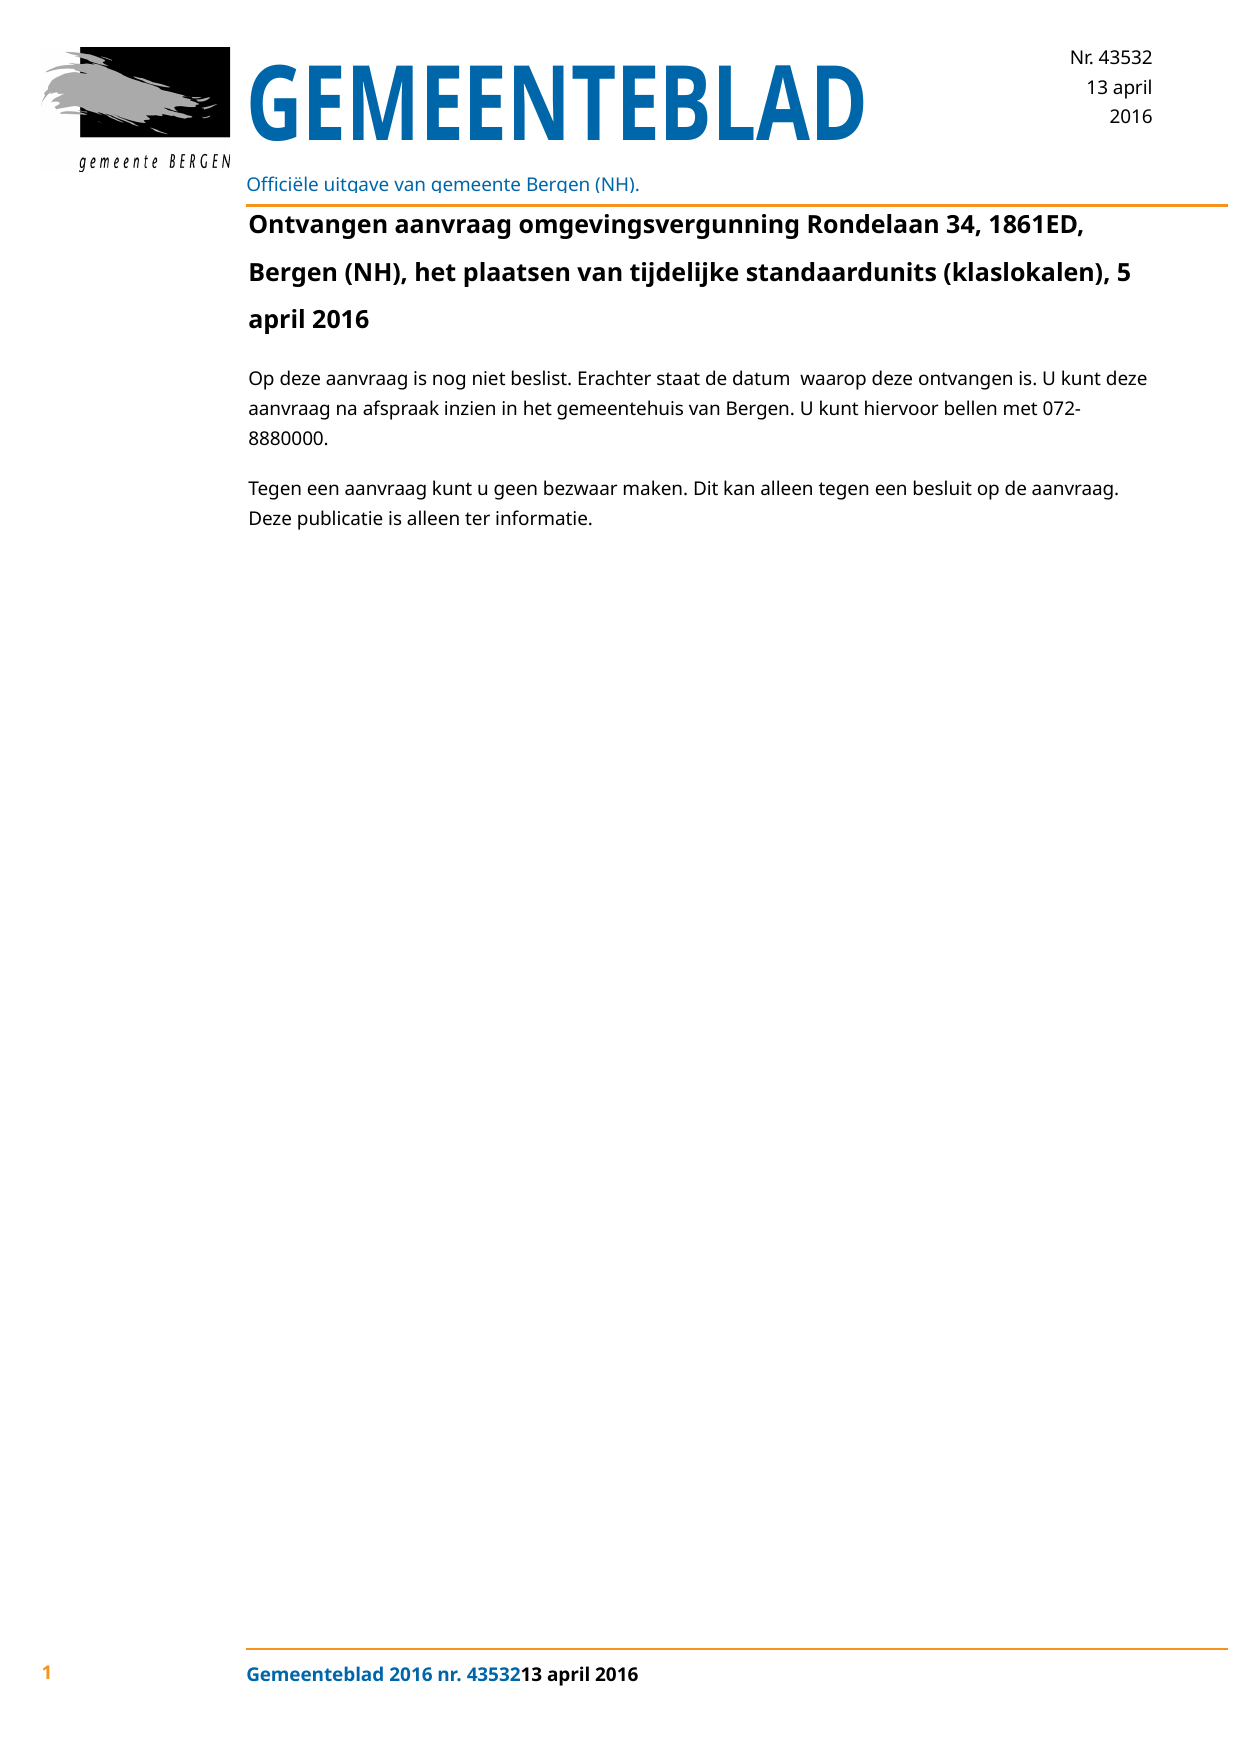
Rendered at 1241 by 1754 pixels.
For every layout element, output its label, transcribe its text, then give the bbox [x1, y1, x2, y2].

text Tegen een aanvraag kunt u geen bezwaar maken. Dit kan alleen tegen een besluit op de aanvraag. Deze publicatie is alleen ter informatie. [248, 475, 1152, 530]
picture [41, 47, 231, 172]
text Op deze aanvraag is nog niet beslist. Erachter staat de datum waarop deze ontvangen is. U kunt deze aanvraag na afspraak inzien in het gemeentehuis van Bergen. U kunt hiervoor bellen met 072-8880000. [248, 366, 1152, 450]
text Ontvangen aanvraag omgevingsvergunning Rondelaan 34, 1861ED, Bergen (NH), het plaatsen van tijdelijke standaardunits (klaslokalen), 5 april 2016 [248, 207, 1152, 336]
